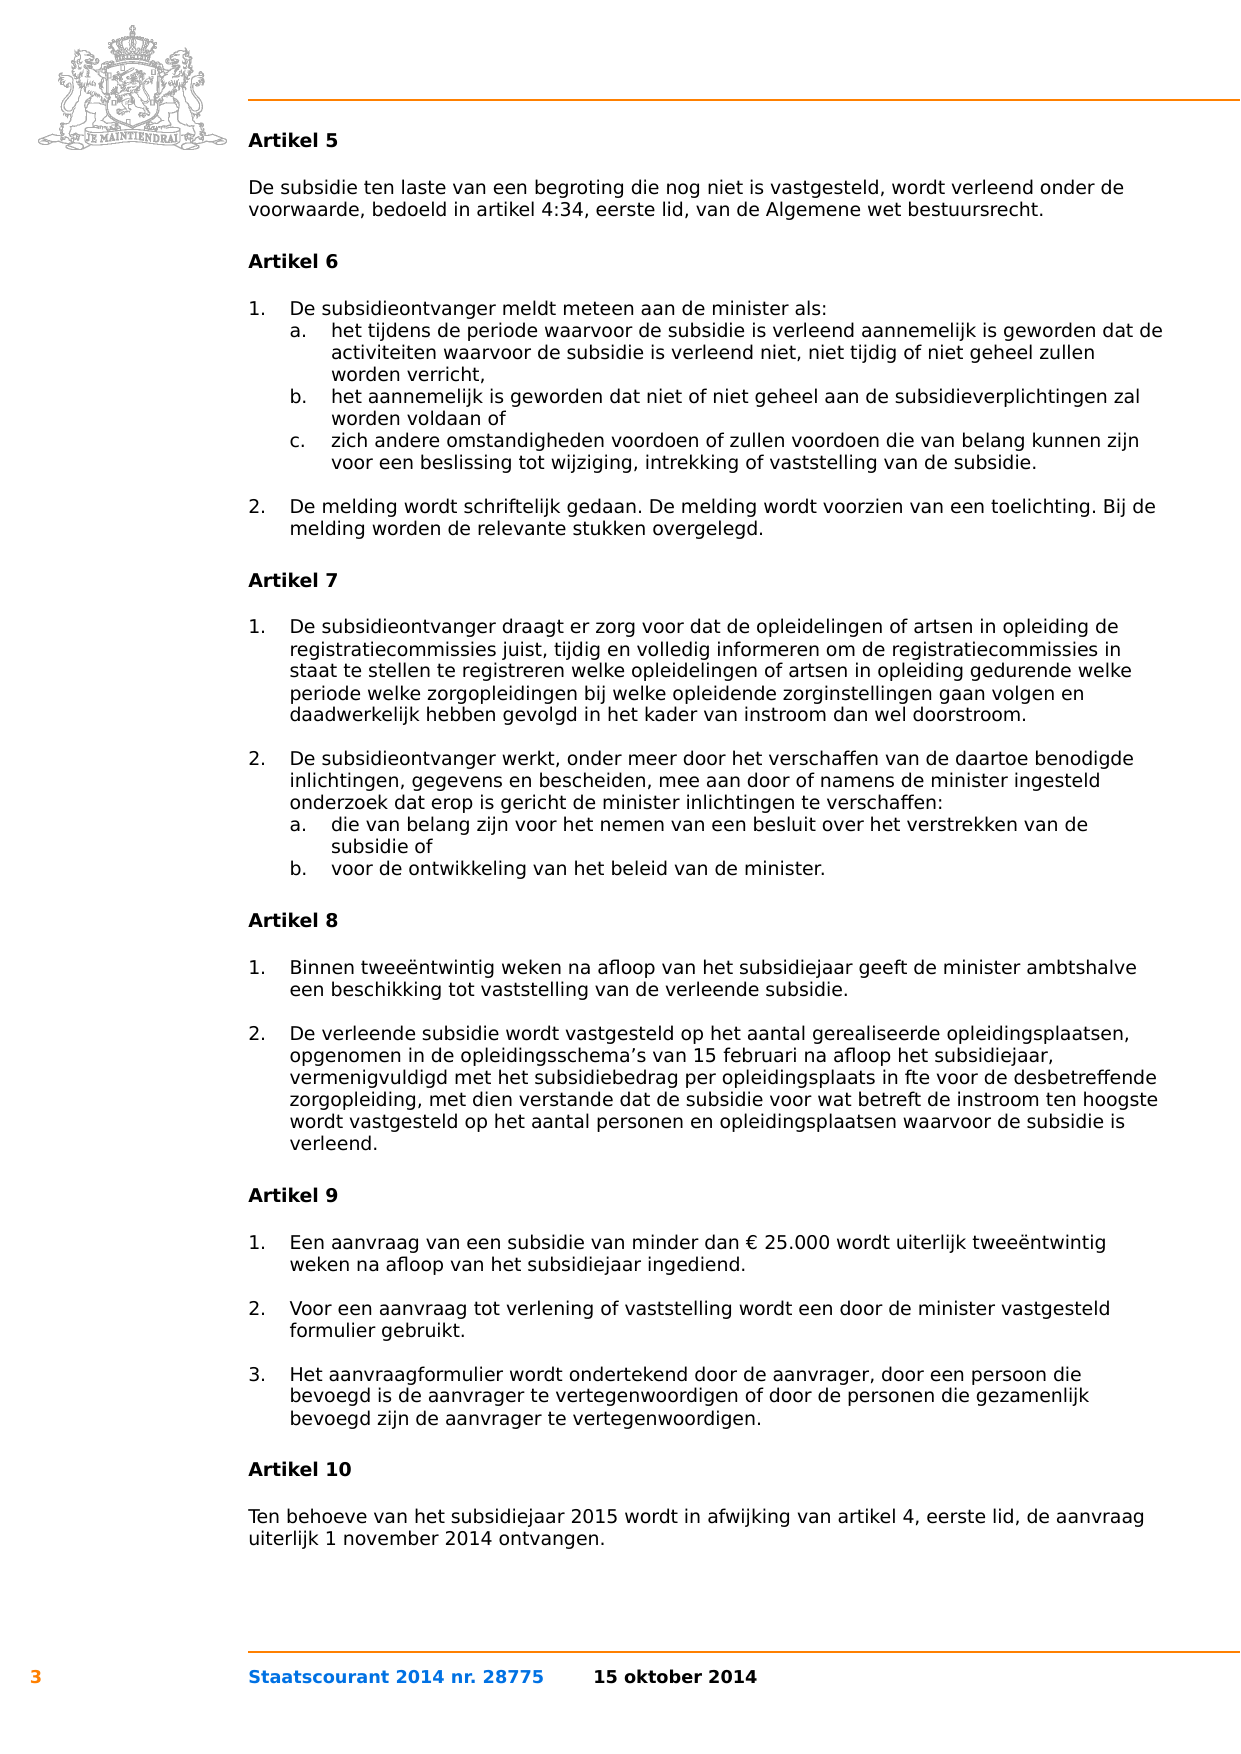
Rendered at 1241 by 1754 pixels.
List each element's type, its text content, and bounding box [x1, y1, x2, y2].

subtitle Artikel 6 [248, 251, 1163, 273]
text De subsidie ten laste van een begroting die nog niet is vastgesteld, wordt verleend onder de voorwaarde, bedoeld in artikel 4:34, eerste lid, van de Algemene wet bestuursrecht. [248, 177, 1163, 221]
subtitle Artikel 5 [248, 130, 1163, 152]
subtitle Artikel 10 [248, 1459, 1163, 1481]
text 1. De subsidieontvanger meldt meteen aan de minister als: [248, 298, 1163, 320]
text c. zich andere omstandigheden voordoen of zullen voordoen die van belang kunnen zijn voor een beslissing tot wijziging, intrekking of vaststelling van de subsidie. [289, 430, 1163, 474]
text 2. De subsidieontvanger werkt, onder meer door het verschaffen van de daartoe benodigde inlichtingen, gegevens en bescheiden, mee aan door of namens de minister ingesteld onderzoek dat erop is gericht de minister inlichtingen te verschaffen: [248, 748, 1163, 814]
text a. het tijdens de periode waarvoor de subsidie is verleend aannemelijk is geworden dat de activiteiten waarvoor de subsidie is verleend niet, niet tijdig of niet geheel zullen worden verricht, [289, 320, 1163, 386]
text 1. Binnen tweeëntwintig weken na afloop van het subsidiejaar geeft de minister ambtshalve een beschikking tot vaststelling van de verleende subsidie. [248, 957, 1163, 1001]
text 1. De subsidieontvanger draagt er zorg voor dat de opleidelingen of artsen in opleiding de registratiecommissies juist, tijdig en volledig informeren om de registratiecommissies in staat te stellen te registreren welke opleidelingen of artsen in opleiding gedurende welke periode welke zorgopleidingen bij welke opleidende zorginstellingen gaan volgen en daadwerkelijk hebben gevolgd in het kader van instroom dan wel doorstroom. [248, 616, 1163, 726]
text b. het aannemelijk is geworden dat niet of niet geheel aan de subsidieverplichtingen zal worden voldaan of [289, 386, 1163, 430]
subtitle Artikel 8 [248, 910, 1163, 932]
subtitle Artikel 9 [248, 1185, 1163, 1207]
picture [38, 25, 227, 150]
subtitle Artikel 7 [248, 569, 1163, 591]
text 1. Een aanvraag van een subsidie van minder dan € 25.000 wordt uiterlijk tweeëntwintig weken na afloop van het subsidiejaar ingediend. [248, 1232, 1163, 1276]
text Ten behoeve van het subsidiejaar 2015 wordt in afwijking van artikel 4, eerste lid, de aanvraag uiterlijk 1 november 2014 ontvangen. [248, 1506, 1163, 1550]
text b. voor de ontwikkeling van het beleid van de minister. [289, 858, 1163, 880]
text 2. Voor een aanvraag tot verlening of vaststelling wordt een door de minister vastgesteld formulier gebruikt. [248, 1298, 1163, 1342]
text 3. Het aanvraagformulier wordt ondertekend door de aanvrager, door een persoon die bevoegd is de aanvrager te vertegenwoordigen of door de personen die gezamenlijk bevoegd zijn de aanvrager te vertegenwoordigen. [248, 1363, 1163, 1429]
text 2. De melding wordt schriftelijk gedaan. De melding wordt voorzien van een toelichting. Bij de melding worden de relevante stukken overgelegd. [248, 496, 1163, 539]
text a. die van belang zijn voor het nemen van een besluit over het verstrekken van de subsidie of [289, 814, 1163, 858]
text 2. De verleende subsidie wordt vastgesteld op het aantal gerealiseerde opleidingsplaatsen, opgenomen in de opleidingsschema’s van 15 februari na afloop het subsidiejaar, vermenigvuldigd met het subsidiebedrag per opleidingsplaats in fte voor de desbetreffende zorgopleiding, met dien verstande dat de subsidie voor wat betreft de instroom ten hoogste wordt vastgesteld op het aantal personen en opleidingsplaatsen waarvoor de subsidie is verleend. [248, 1023, 1163, 1155]
